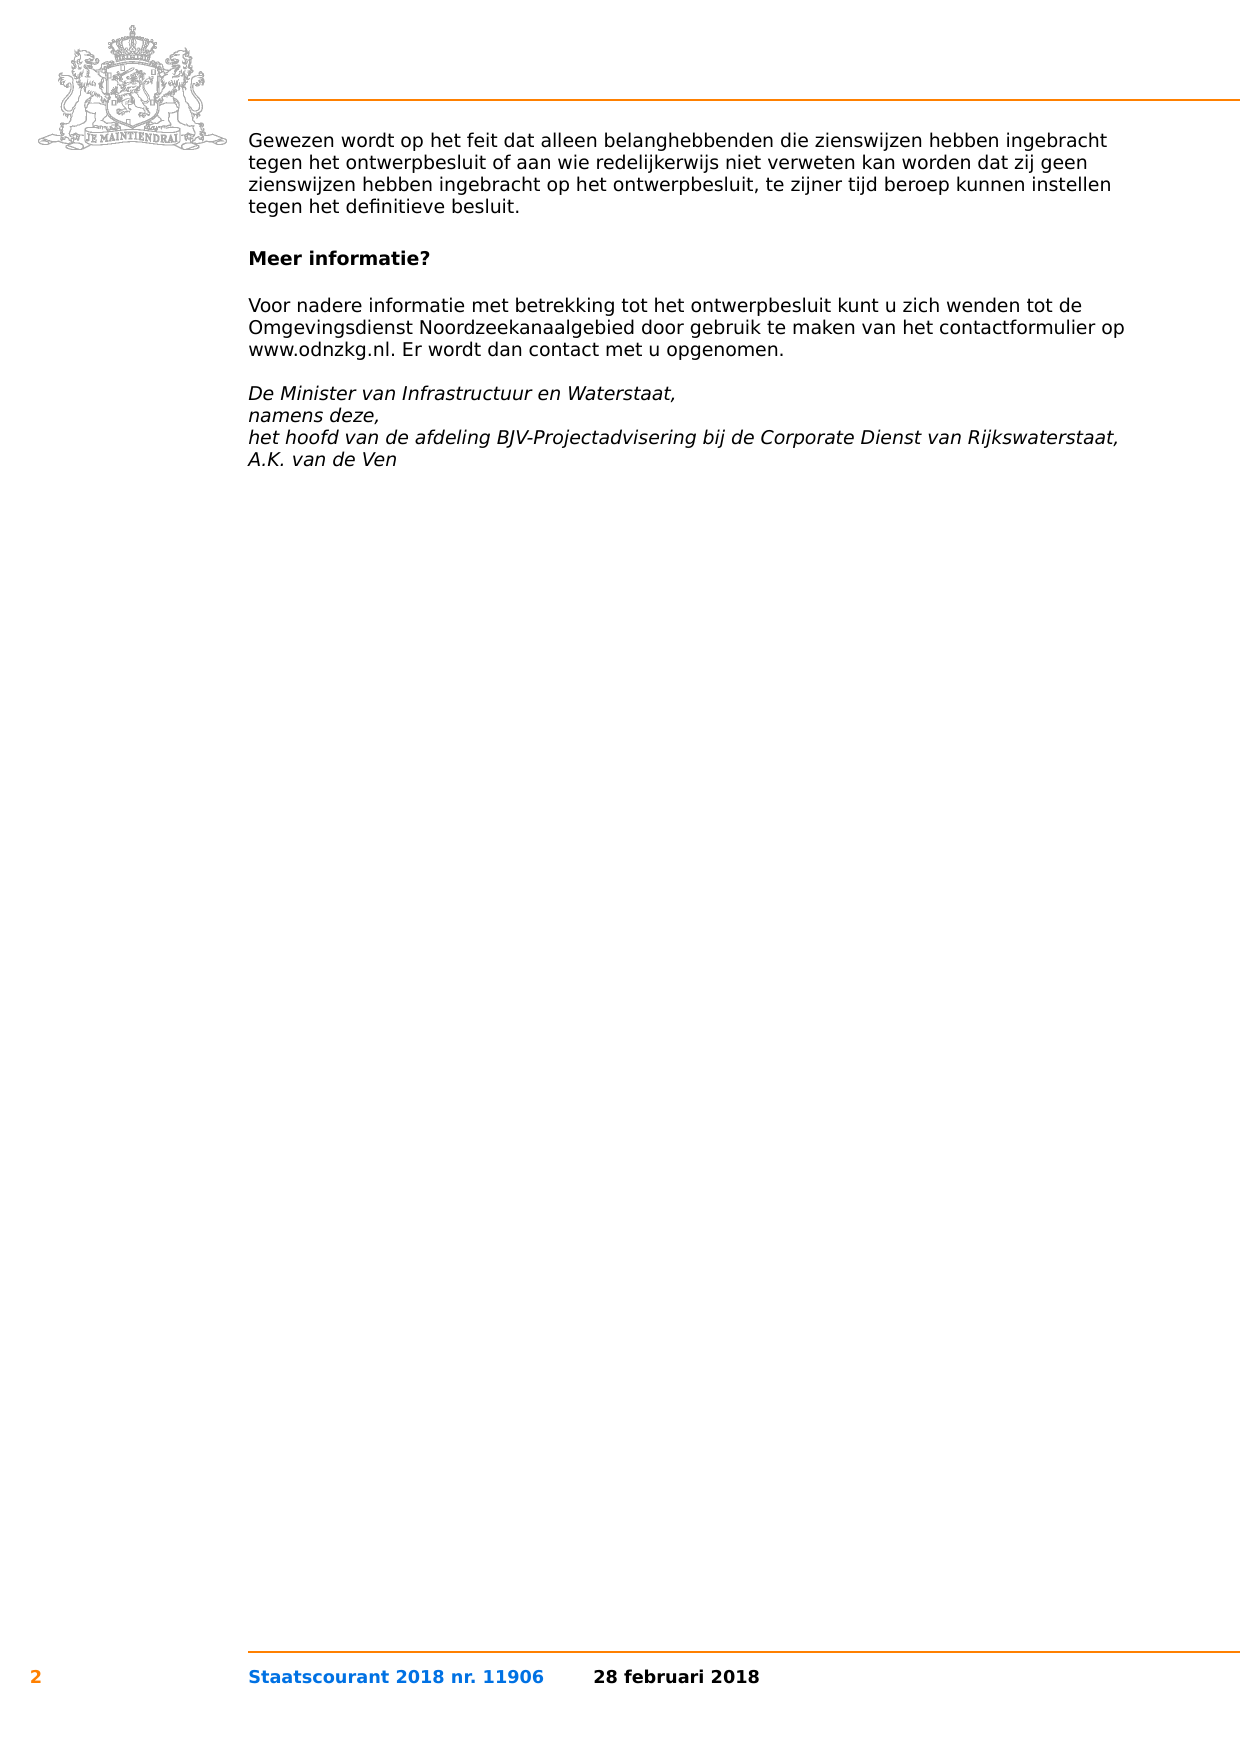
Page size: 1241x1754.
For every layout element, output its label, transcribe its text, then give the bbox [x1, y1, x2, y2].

text Voor nadere informatie met betrekking tot het ontwerpbesluit kunt u zich wenden tot de Omgevingsdienst Noordzeekanaalgebied door gebruik te maken van het contactformulier op www.odnzkg.nl. Er wordt dan contact met u opgenomen. [248, 295, 1163, 361]
subtitle Meer informatie? [248, 248, 1163, 270]
text Gewezen wordt op het feit dat alleen belanghebbenden die zienswijzen hebben ingebracht tegen het ontwerpbesluit of aan wie redelijkerwijs niet verweten kan worden dat zij geen zienswijzen hebben ingebracht op het ontwerpbesluit, te zijner tijd beroep kunnen instellen tegen het definitieve besluit. [248, 130, 1163, 218]
text De Minister van Infrastructuur en Waterstaat, namens deze, het hoofd van de afdeling BJV-Projectadvisering bij de Corporate Dienst van Rijkswaterstaat, A.K. van de Ven [248, 383, 1163, 471]
picture [38, 25, 227, 150]
